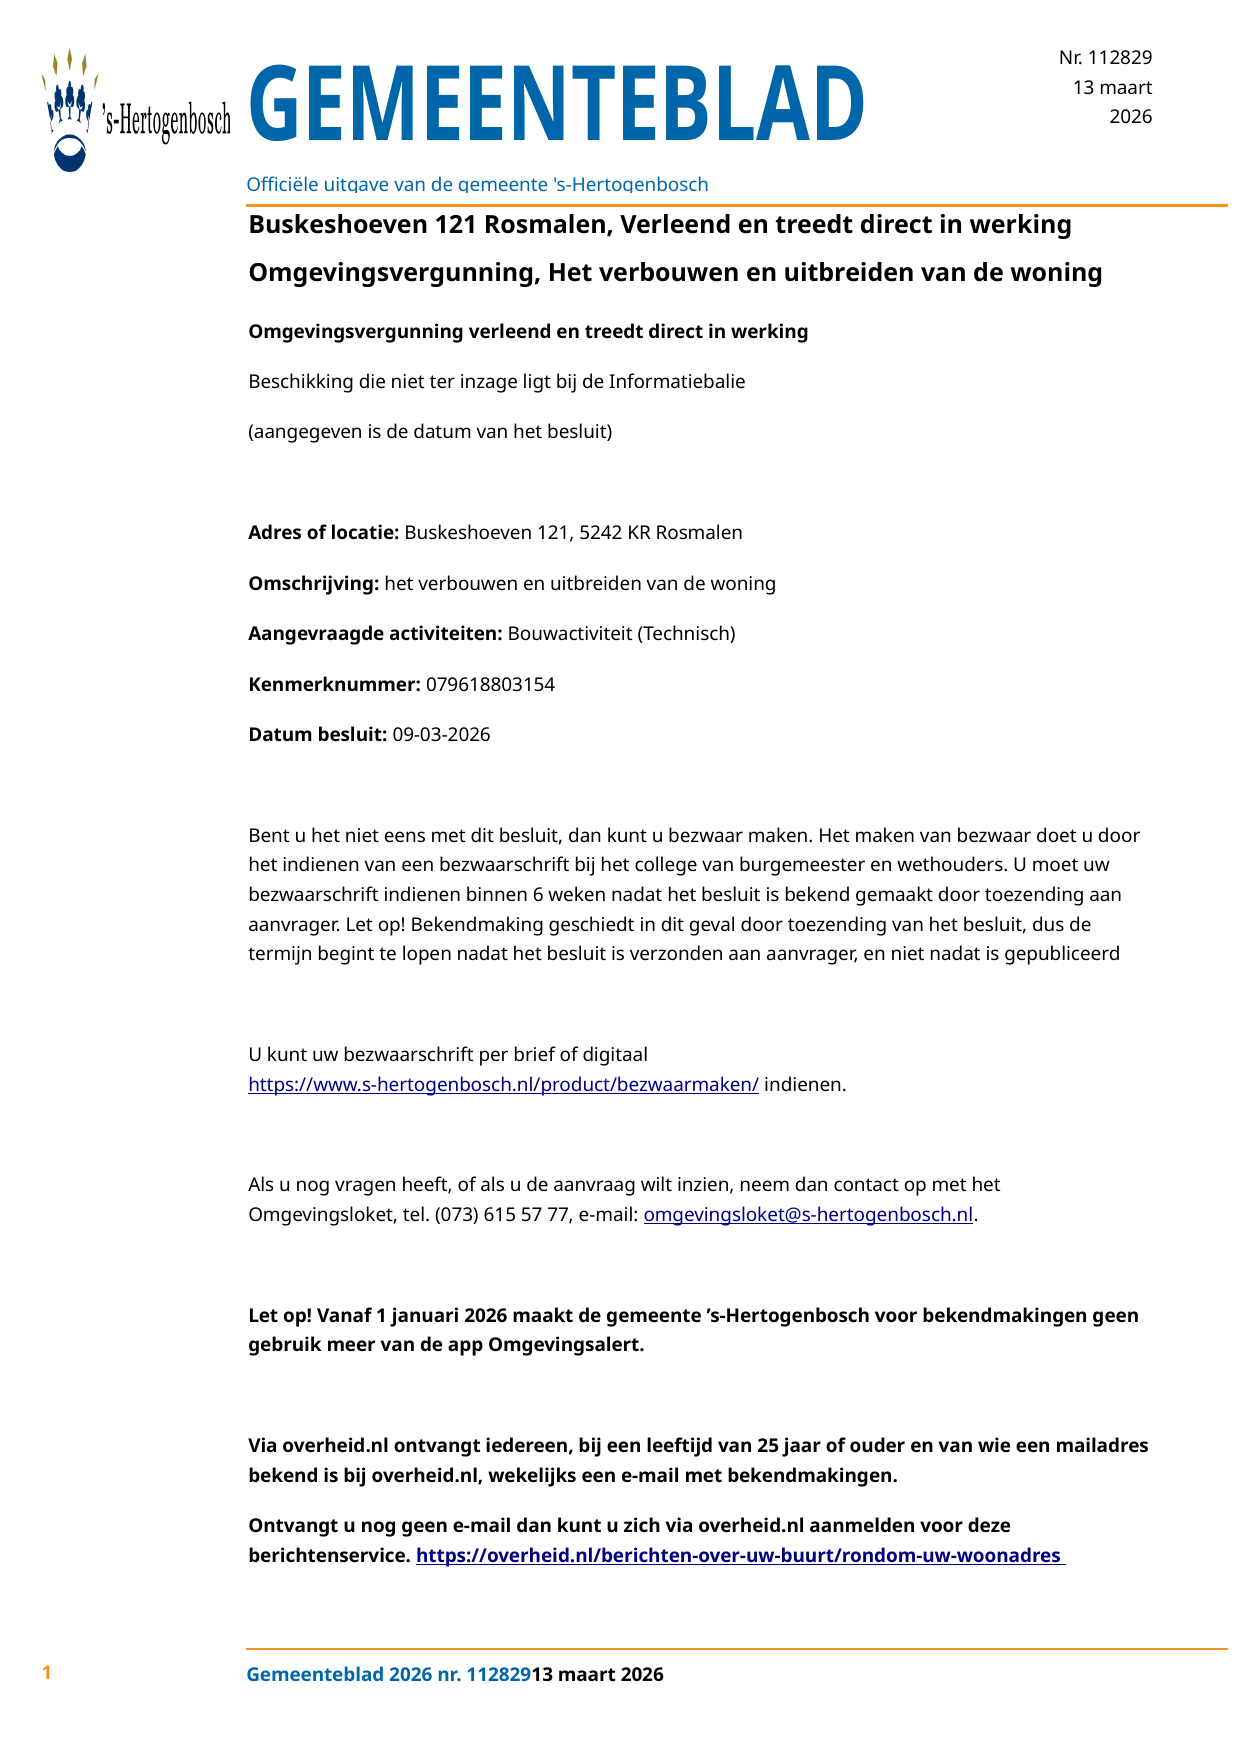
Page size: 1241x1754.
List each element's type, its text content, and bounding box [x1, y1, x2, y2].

text Aangevraagde activiteiten: Bouwactiviteit (Technisch) [248, 620, 1152, 646]
text (aangegeven is de datum van het besluit) [248, 419, 1152, 444]
text Ontvangt u nog geen e-mail dan kunt u zich via overheid.nl aanmelden voor deze berichtenservice. https://overheid.nl/berichten-over-uw-buurt/rondom-uw-woonadres [248, 1512, 1152, 1568]
text Via overheid.nl ontvangt iedereen, bij een leeftijd van 25 jaar of ouder en van wie een mailadres bekend is bij overheid.nl, wekelijks een e-mail met bekendmakingen. [248, 1432, 1152, 1488]
text Datum besluit: 09-03-2026 [248, 721, 1152, 747]
text U kunt uw bezwaarschrift per brief of digitaal https://www.s-hertogenbosch.nl/product/bezwaarmaken/ indienen. [248, 1041, 1152, 1097]
text Omgevingsvergunning verleend en treedt direct in werking [248, 318, 1152, 344]
text Buskeshoeven 121 Rosmalen, Verleend en treedt direct in werking Omgevingsvergunning, Het verbouwen en uitbreiden van de woning [248, 207, 1152, 288]
picture [41, 47, 231, 172]
text Kenmerknummer: 079618803154 [248, 671, 1152, 697]
text Omschrijving: het verbouwen en uitbreiden van de woning [248, 570, 1152, 596]
text Let op! Vanaf 1 januari 2026 maakt de gemeente ’s-Hertogenbosch voor bekendmakingen geen gebruik meer van de app Omgevingsalert. [248, 1302, 1152, 1357]
text Beschikking die niet ter inzage ligt bij de Informatiebalie [248, 368, 1152, 394]
text Bent u het niet eens met dit besluit, dan kunt u bezwaar maken. Het maken van bezwaar doet u door het indienen van een bezwaarschrift bij het college van burgemeester en wethouders. U moet uw bezwaarschrift indienen binnen 6 weken nadat het besluit is bekend gemaakt door toezending aan aanvrager. Let op! Bekendmaking geschiedt in dit geval door toezending van het besluit, dus de termijn begint te lopen nadat het besluit is verzonden aan aanvrager, en niet nadat is gepubliceerd [248, 822, 1152, 966]
text Als u nog vragen heeft, of als u de aanvraag wilt inzien, neem dan contact op met het Omgevingsloket, tel. (073) 615 57 77, e-mail: omgevingsloket@s-hertogenbosch.nl. [248, 1172, 1152, 1227]
text Adres of locatie: Buskeshoeven 121, 5242 KR Rosmalen [248, 519, 1152, 545]
